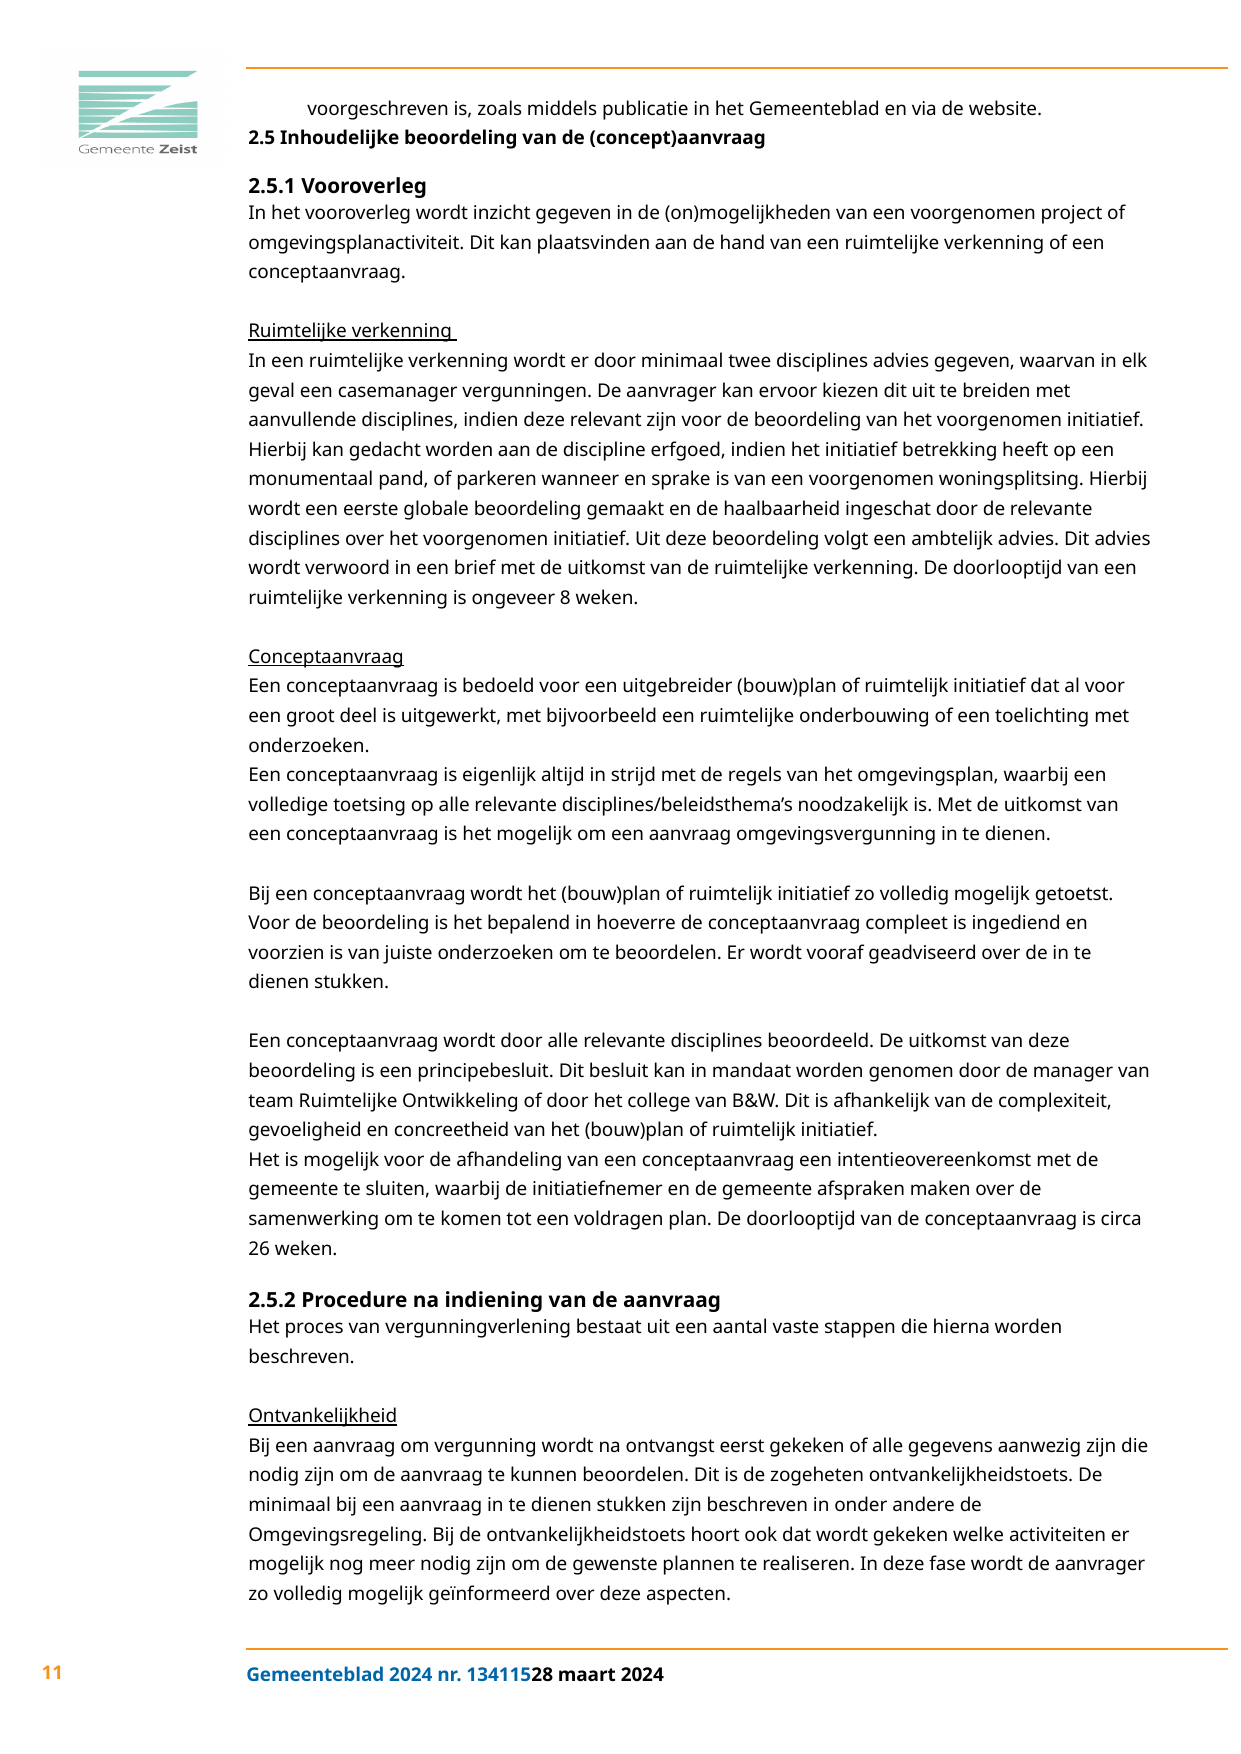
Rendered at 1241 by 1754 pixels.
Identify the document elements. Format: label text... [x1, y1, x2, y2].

picture [41, 47, 231, 172]
text Ruimtelijke verkenning [248, 318, 1152, 343]
text Bij een aanvraag om vergunning wordt na ontvangst eerst gekeken of alle gegevens aanwezig zijn die nodig zijn om de aanvraag te kunnen beoordelen. Dit is de zogeheten ontvankelijkheidstoets. De minimaal bij een aanvraag in te dienen stukken zijn beschreven in onder andere de Omgevingsregeling. Bij de ontvankelijkheidstoets hoort ook dat wordt gekeken welke activiteiten er mogelijk nog meer nodig zijn om de gewenste plannen te realiseren. In deze fase wordt de aanvrager zo volledig mogelijk geïnformeerd over deze aspecten. [248, 1432, 1152, 1606]
text 2.5 Inhoudelijke beoordeling van de (concept)aanvraag [248, 124, 1152, 150]
text Het proces van vergunningverlening bestaat uit een aantal vaste stappen die hierna worden beschreven. [248, 1314, 1152, 1369]
text Een conceptaanvraag is bedoeld voor een uitgebreider (bouw)plan of ruimtelijk initiatief dat al voor een groot deel is uitgewerkt, met bijvoorbeeld een ruimtelijke onderbouwing of een toelichting met onderzoeken. [248, 673, 1152, 758]
text Ontvankelijkheid [248, 1402, 1152, 1428]
list voorgeschreven is, zoals middels publicatie in het Gemeenteblad en via de website. [248, 95, 1152, 121]
text In een ruimtelijke verkenning wordt er door minimaal twee disciplines advies gegeven, waarvan in elk geval een casemanager vergunningen. De aanvrager kan ervoor kiezen dit uit te breiden met aanvullende disciplines, indien deze relevant zijn voor de beoordeling van het voorgenomen initiatief. Hierbij kan gedacht worden aan de discipline erfgoed, indien het initiatief betrekking heeft op een monumentaal pand, of parkeren wanneer en sprake is van een voorgenomen woningsplitsing. Hierbij wordt een eerste globale beoordeling gemaakt en de haalbaarheid ingeschat door de relevante disciplines over het voorgenomen initiatief. Uit deze beoordeling volgt een ambtelijk advies. Dit advies wordt verwoord in een brief met de uitkomst van de ruimtelijke verkenning. De doorlooptijd van een ruimtelijke verkenning is ongeveer 8 weken. [248, 347, 1152, 610]
text Een conceptaanvraag wordt door alle relevante disciplines beoordeeld. De uitkomst van deze beoordeling is een principebesluit. Dit besluit kan in mandaat worden genomen door de manager van team Ruimtelijke Ontwikkeling of door het college van B&W. Dit is afhankelijk van de complexiteit, gevoeligheid en concreetheid van het (bouw)plan of ruimtelijk initiatief. [248, 1028, 1152, 1142]
text 2.5.2 Procedure na indiening van de aanvraag [248, 1285, 1152, 1314]
text Bij een conceptaanvraag wordt het (bouw)plan of ruimtelijk initiatief zo volledig mogelijk getoetst. Voor de beoordeling is het bepalend in hoeverre de conceptaanvraag compleet is ingediend en voorzien is van juiste onderzoeken om te beoordelen. Er wordt vooraf geadviseerd over de in te dienen stukken. [248, 880, 1152, 994]
text Conceptaanvraag [248, 643, 1152, 669]
text Het is mogelijk voor de afhandeling van een conceptaanvraag een intentieovereenkomst met de gemeente te sluiten, waarbij de initiatiefnemer en de gemeente afspraken maken over de samenwerking om te komen tot een voldragen plan. De doorlooptijd van de conceptaanvraag is circa 26 weken. [248, 1146, 1152, 1261]
text 2.5.1 Vooroverleg [248, 171, 1152, 199]
text Een conceptaanvraag is eigenlijk altijd in strijd met de regels van het omgevingsplan, waarbij een volledige toetsing op alle relevante disciplines/beleidsthema’s noodzakelijk is. Met de uitkomst van een conceptaanvraag is het mogelijk om een aanvraag omgevingsvergunning in te dienen. [248, 761, 1152, 846]
text In het vooroverleg wordt inzicht gegeven in de (on)mogelijkheden van een voorgenomen project of omgevingsplanactiviteit. Dit kan plaatsvinden aan de hand van een ruimtelijke verkenning of een conceptaanvraag. [248, 199, 1152, 284]
